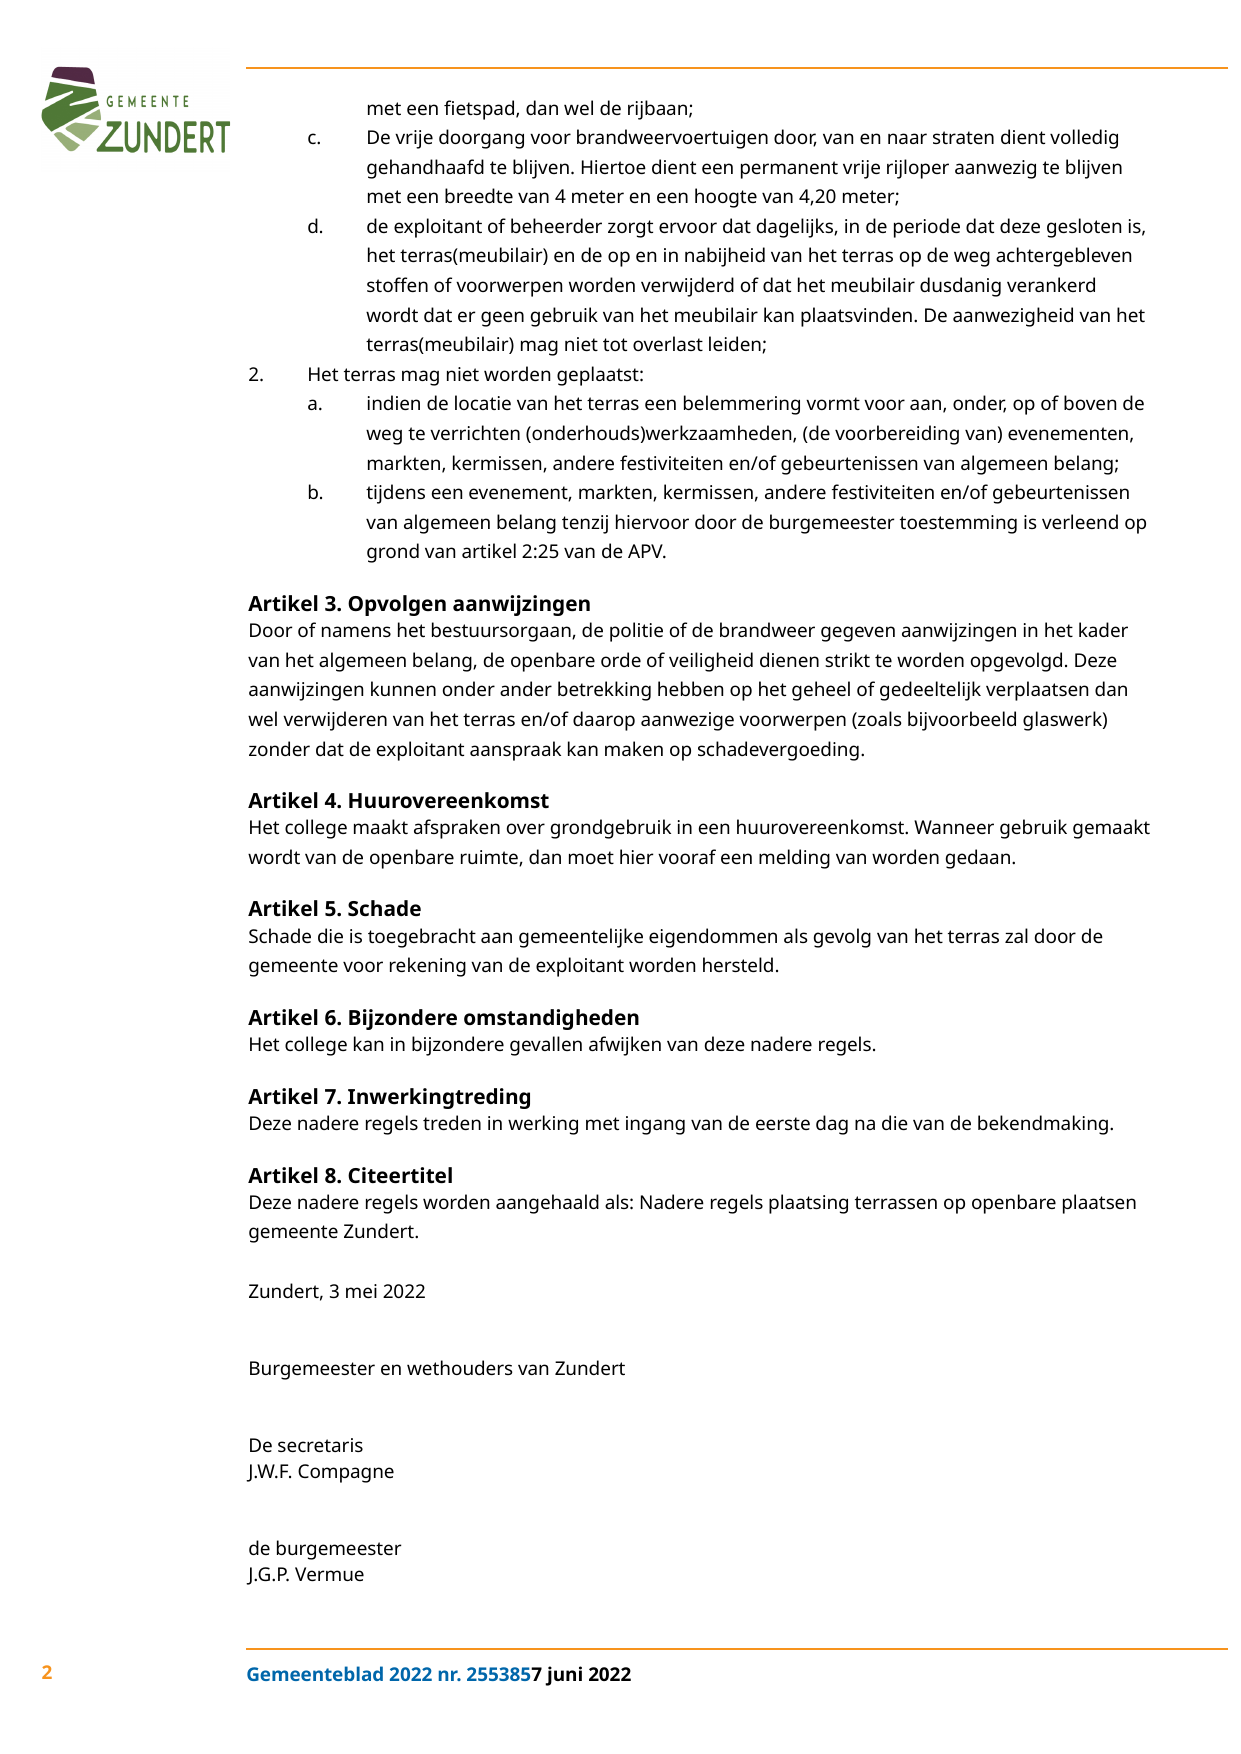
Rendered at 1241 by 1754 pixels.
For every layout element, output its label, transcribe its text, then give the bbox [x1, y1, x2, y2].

list de exploitant of beheerder zorgt ervoor dat dagelijks, in de periode dat deze gesloten is, het terras(meubilair) en de op en in nabijheid van het terras op de weg achtergebleven stoffen of voorwerpen worden verwijderd of dat het meubilair dusdanig verankerd wordt dat er geen gebruik van het meubilair kan plaatsvinden. De aanwezigheid van het terras(meubilair) mag niet tot overlast leiden; [307, 213, 1152, 357]
text De secretaris [248, 1432, 1152, 1458]
text Artikel 8. Citeertitel [248, 1161, 1152, 1189]
text Artikel 5. Schade [248, 894, 1152, 923]
text de burgemeester [248, 1535, 1152, 1561]
list tijdens een evenement, markten, kermissen, andere festiviteiten en/of gebeurtenissen van algemeen belang tenzij hiervoor door de burgemeester toestemming is verleend op grond van artikel 2:25 van de APV. [307, 479, 1152, 564]
text Artikel 3. Opvolgen aanwijzingen [248, 589, 1152, 617]
text J.W.F. Compagne [248, 1458, 1152, 1484]
text Artikel 7. Inwerkingtreding [248, 1082, 1152, 1110]
text Deze nadere regels worden aangehaald als: Nadere regels plaatsing terrassen op openbare plaatsen gemeente Zundert. [248, 1189, 1152, 1244]
list Het terras mag niet worden geplaatst: [248, 361, 1152, 387]
text Het college kan in bijzondere gevallen afwijken van deze nadere regels. [248, 1031, 1152, 1057]
text Schade die is toegebracht aan gemeentelijke eigendommen als gevolg van het terras zal door de gemeente voor rekening van de exploitant worden hersteld. [248, 923, 1152, 978]
list De vrije doorgang voor brandweervoertuigen door, van en naar straten dient volledig gehandhaafd te blijven. Hiertoe dient een permanent vrije rijloper aanwezig te blijven met een breedte van 4 meter en een hoogte van 4,20 meter; [307, 124, 1152, 209]
text J.G.P. Vermue [248, 1561, 1152, 1587]
text Artikel 4. Huurovereenkomst [248, 786, 1152, 814]
text Zundert, 3 mei 2022 [248, 1278, 1152, 1304]
text Door of namens het bestuursorgaan, de politie of de brandweer gegeven aanwijzingen in het kader van het algemeen belang, de openbare orde of veiligheid dienen strikt te worden opgevolgd. Deze aanwijzingen kunnen onder ander betrekking hebben op het geheel of gedeeltelijk verplaatsen dan wel verwijderen van het terras en/of daarop aanwezige voorwerpen (zoals bijvoorbeeld glaswerk) zonder dat de exploitant aanspraak kan maken op schadevergoeding. [248, 617, 1152, 761]
text Artikel 6. Bijzondere omstandigheden [248, 1003, 1152, 1031]
picture [41, 47, 231, 172]
text Het college maakt afspraken over grondgebruik in een huurovereenkomst. Wanneer gebruik gemaakt wordt van de openbare ruimte, dan moet hier vooraf een melding van worden gedaan. [248, 814, 1152, 870]
list indien de locatie van het terras een belemmering vormt voor aan, onder, op of boven de weg te verrichten (onderhouds)werkzaamheden, (de voorbereiding van) evenementen, markten, kermissen, andere festiviteiten en/of gebeurtenissen van algemeen belang; [307, 391, 1152, 476]
list met een fietspad, dan wel de rijbaan; [307, 95, 1152, 121]
text Deze nadere regels treden in werking met ingang van de eerste dag na die van de bekendmaking. [248, 1110, 1152, 1136]
text Burgemeester en wethouders van Zundert [248, 1355, 1152, 1381]
